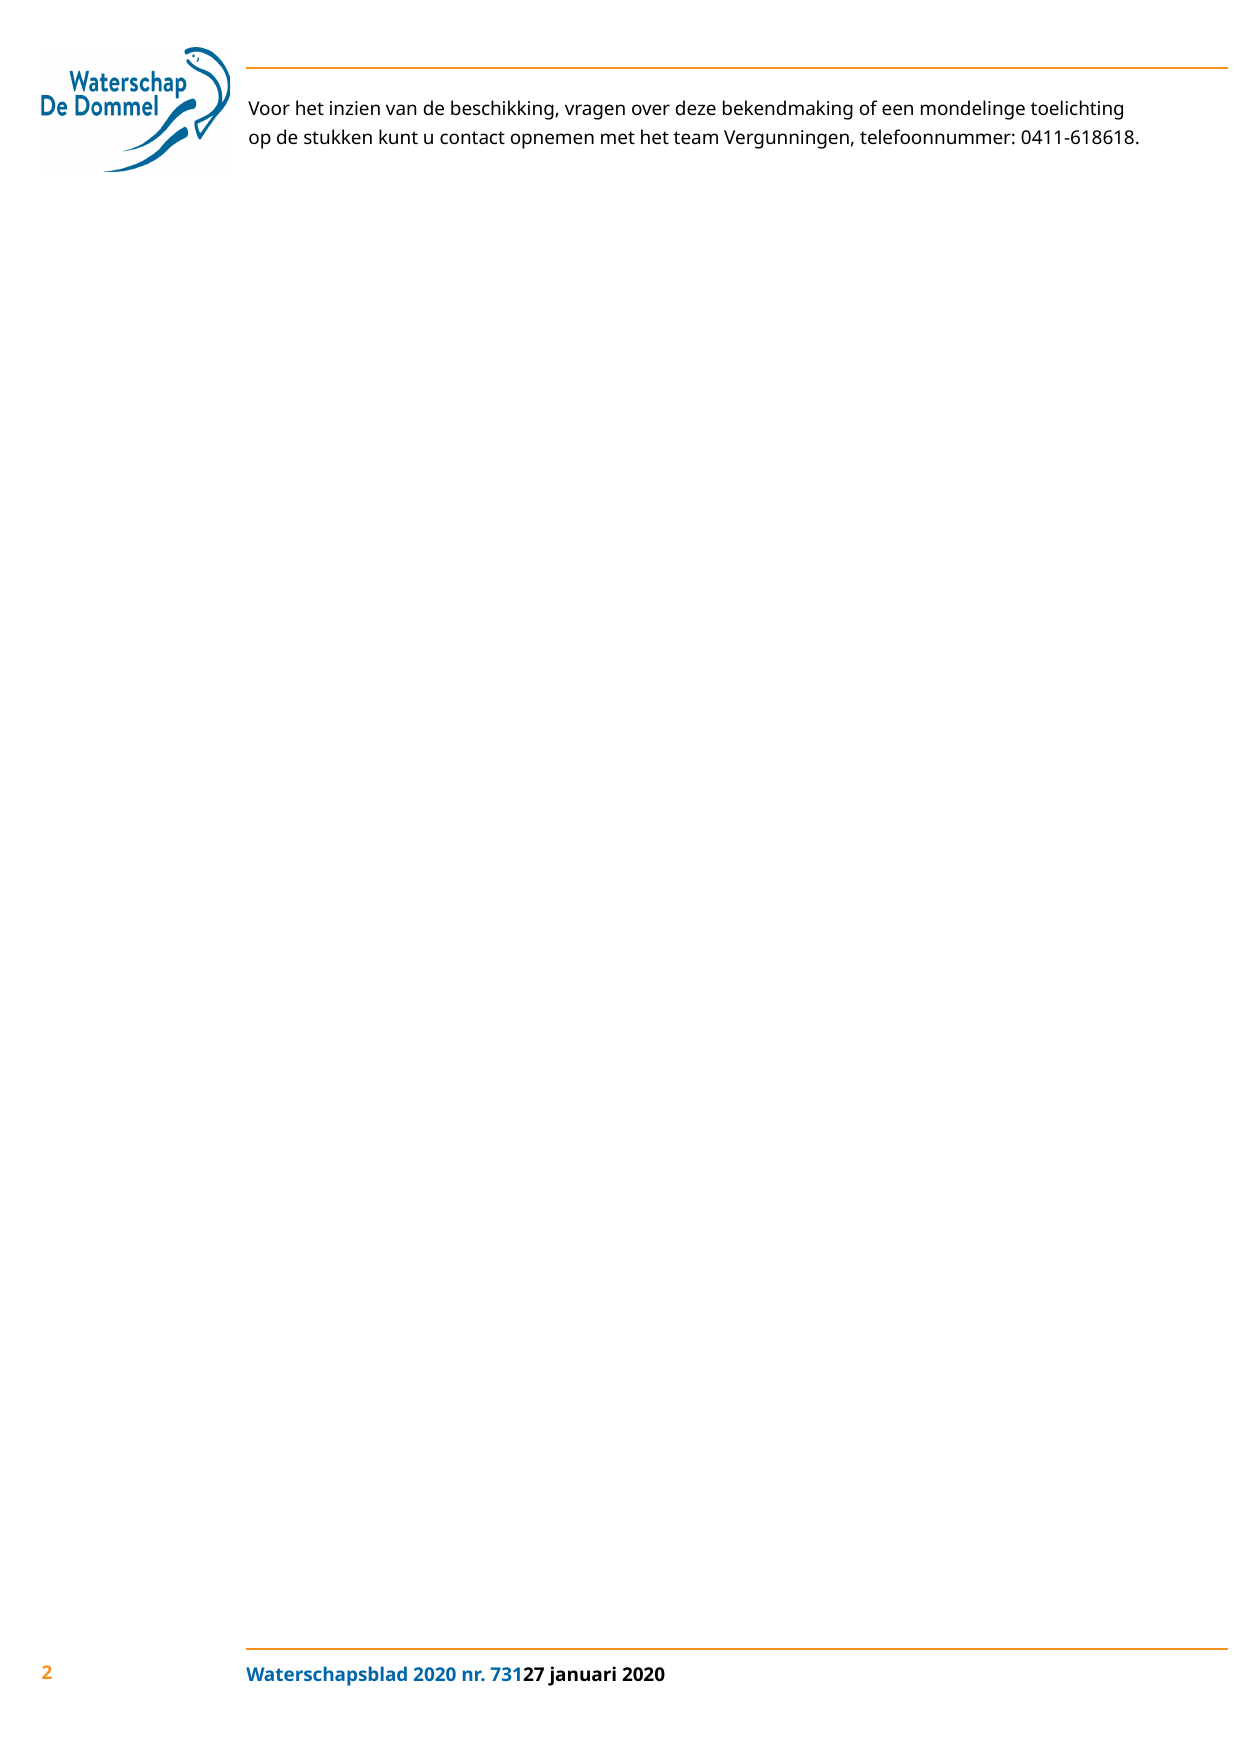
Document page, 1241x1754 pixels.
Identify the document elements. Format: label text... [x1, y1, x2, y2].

picture [45, 99, 51, 111]
picture [41, 47, 231, 172]
text Voor het inzien van de beschikking, vragen over deze bekendmaking of een mondelinge toelichting op de stukken kunt u contact opnemen met het team Vergunningen, telefoonnummer: 0411-618618. [248, 95, 1152, 150]
picture [198, 118, 210, 131]
picture [204, 47, 231, 76]
